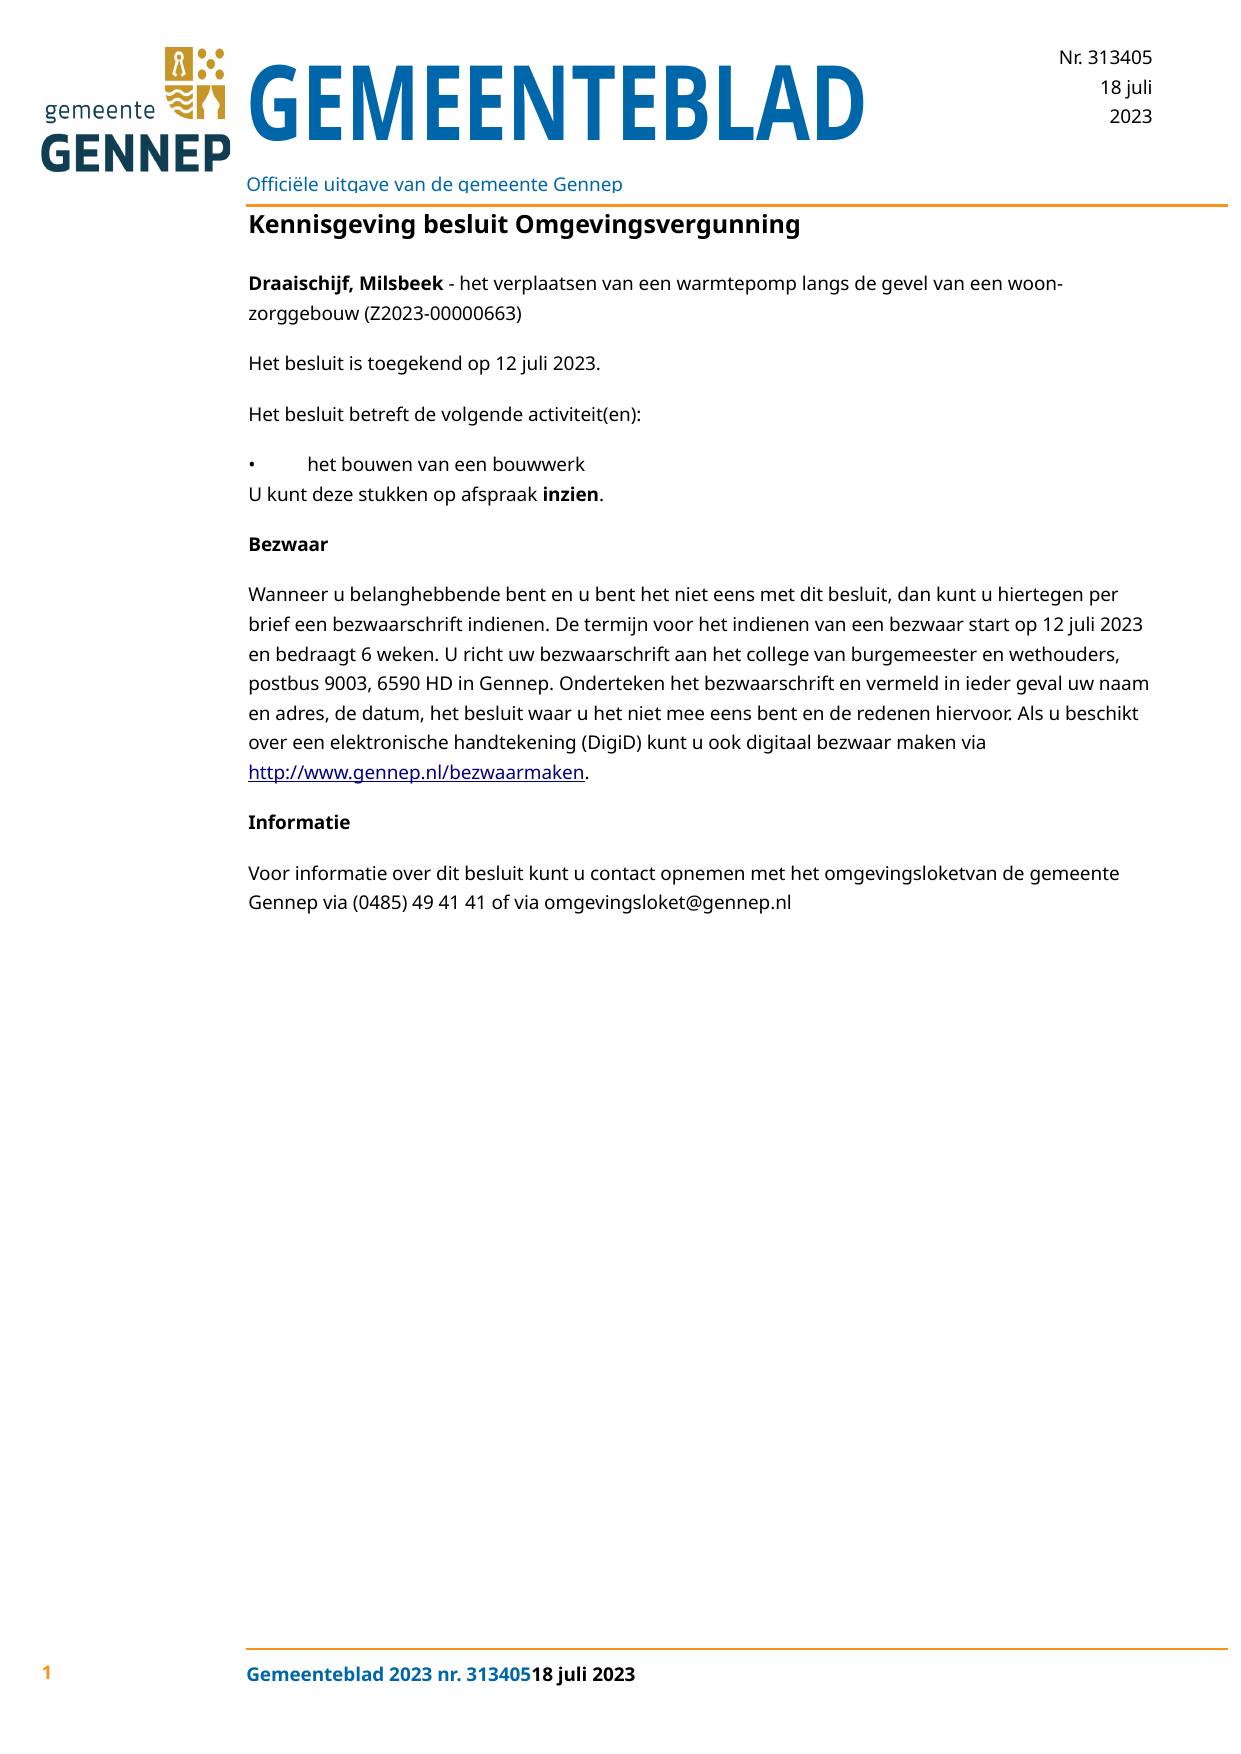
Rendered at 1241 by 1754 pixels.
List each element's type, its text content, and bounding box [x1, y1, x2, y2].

text Wanneer u belanghebbende bent en u bent het niet eens met dit besluit, dan kunt u hiertegen per brief een bezwaarschrift indienen. De termijn voor het indienen van een bezwaar start op 12 juli 2023 en bedraagt 6 weken. U richt uw bezwaarschrift aan het college van burgemeester en wethouders, postbus 9003, 6590 HD in Gennep. Onderteken het bezwaarschrift en vermeld in ieder geval uw naam en adres, de datum, het besluit waar u het niet mee eens bent en de redenen hiervoor. Als u beschikt over een elektronische handtekening (DigiD) kunt u ook digitaal bezwaar maken via http://www.gennep.nl/bezwaarmaken. [248, 582, 1152, 785]
text Kennisgeving besluit Omgevingsvergunning [248, 207, 1152, 241]
picture [41, 47, 231, 172]
text Draaischijf, Milsbeek - het verplaatsen van een warmtepomp langs de gevel van een woon-zorggebouw (Z2023-00000663) [248, 270, 1152, 326]
text U kunt deze stukken op afspraak inzien. [248, 481, 1152, 506]
text Het besluit betreft de volgende activiteit(en): [248, 401, 1152, 426]
list het bouwen van een bouwwerk [248, 451, 1152, 477]
text Het besluit is toegekend op 12 juli 2023. [248, 350, 1152, 376]
text Voor informatie over dit besluit kunt u contact opnemen met het omgevingsloketvan de gemeente Gennep via (0485) 49 41 41 of via omgevingsloket@gennep.nl [248, 860, 1152, 915]
text Informatie [248, 809, 1152, 835]
text Bezwaar [248, 531, 1152, 557]
